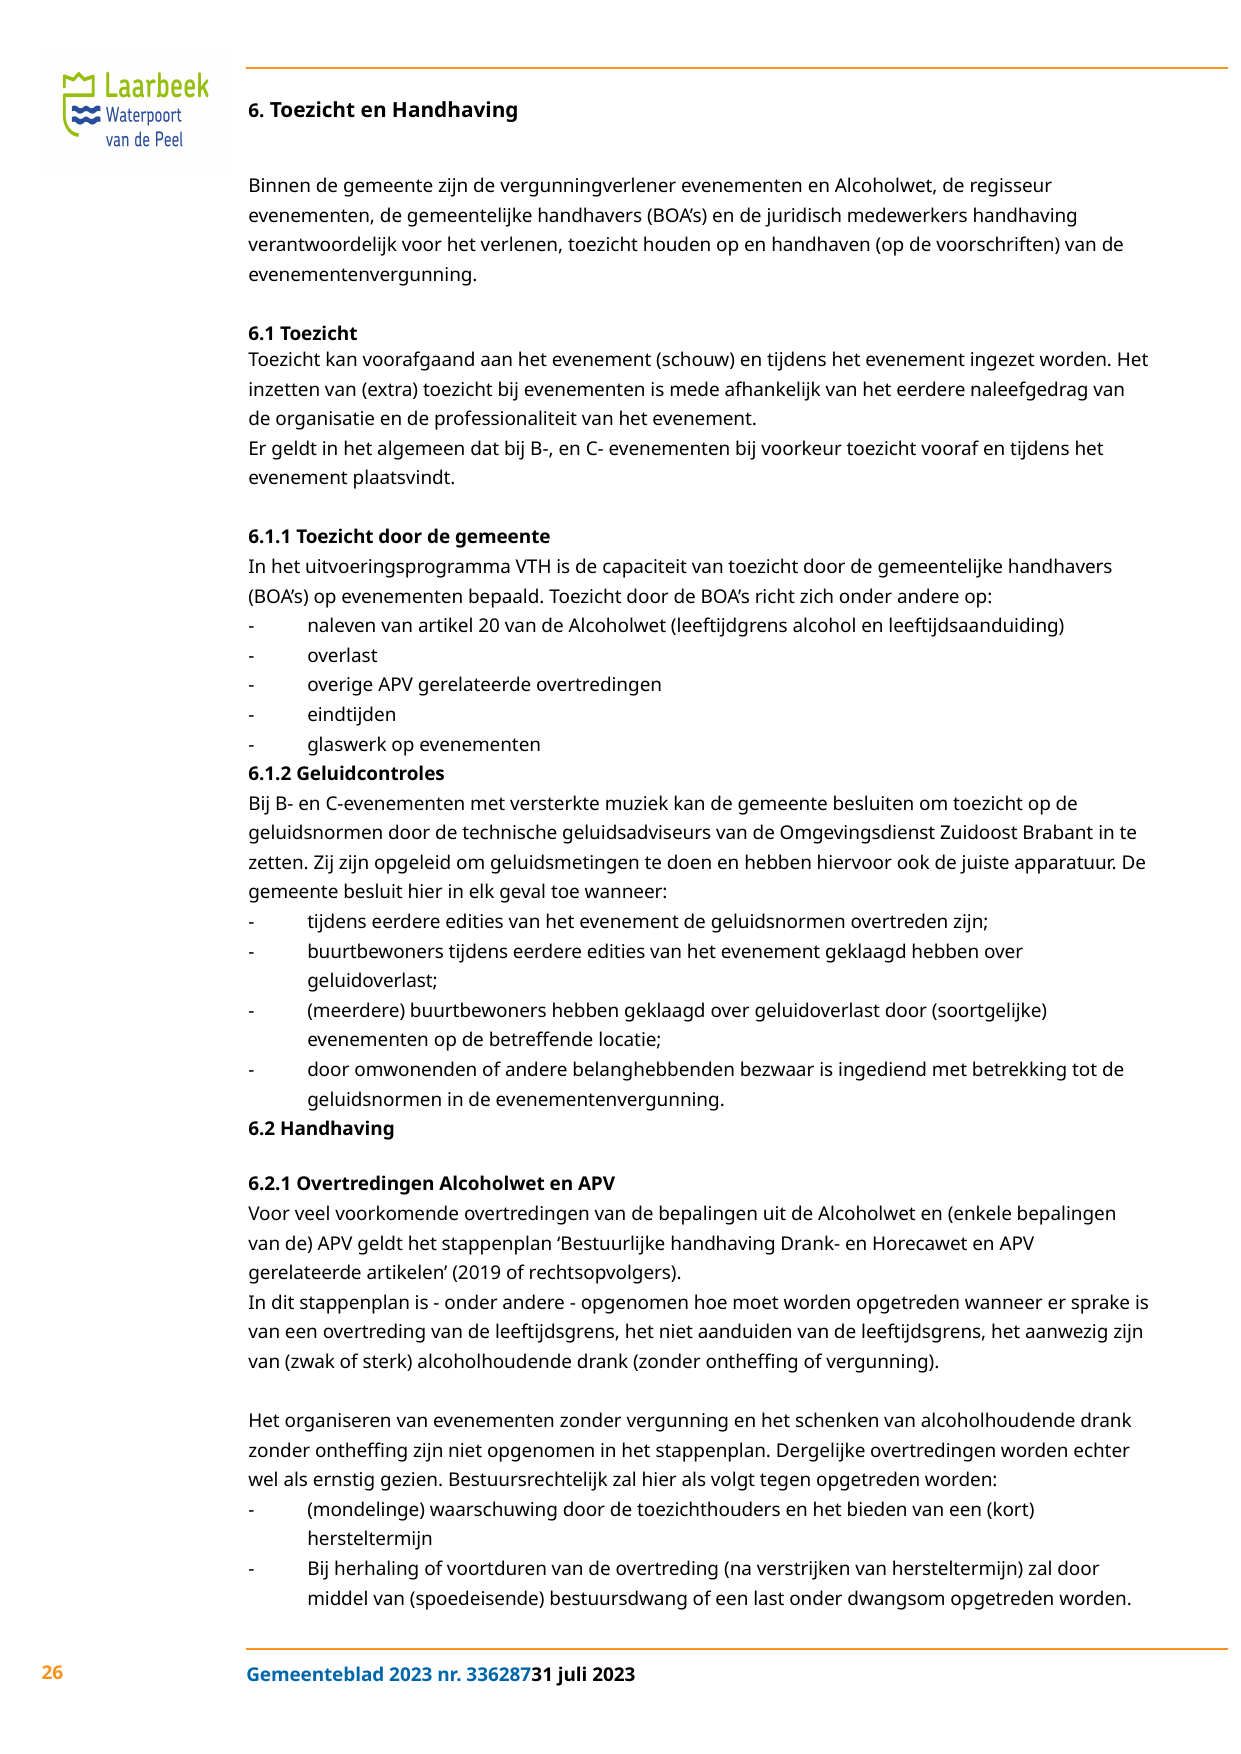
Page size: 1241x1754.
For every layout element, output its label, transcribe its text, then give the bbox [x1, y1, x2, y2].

picture [41, 47, 231, 172]
list overige APV gerelateerde overtredingen [248, 672, 1152, 697]
list (mondelinge) waarschuwing door de toezichthouders en het bieden van een (kort) hersteltermijn [248, 1496, 1152, 1551]
list glaswerk op evenementen [248, 731, 1152, 756]
text 6.1.2 Geluidcontroles [248, 760, 1152, 786]
list eindtijden [248, 701, 1152, 727]
list buurtbewoners tijdens eerdere edities van het evenement geklaagd hebben over geluidoverlast; [248, 938, 1152, 993]
list overlast [248, 642, 1152, 668]
text 6. Toezicht en Handhaving [248, 95, 1152, 123]
text 6.2.1 Overtredingen Alcoholwet en APV [248, 1171, 1152, 1196]
text Bij B- en C-evenementen met versterkte muziek kan de gemeente besluiten om toezicht op de geluidsnormen door de technische geluidsadviseurs van de Omgevingsdienst Zuidoost Brabant in te zetten. Zij zijn opgeleid om geluidsmetingen te doen en hebben hiervoor ook de juiste apparatuur. De gemeente besluit hier in elk geval toe wanneer: [248, 790, 1152, 904]
text In het uitvoeringsprogramma VTH is de capaciteit van toezicht door de gemeentelijke handhavers (BOA’s) op evenementen bepaald. Toezicht door de BOA’s richt zich onder andere op: [248, 553, 1152, 608]
text In dit stappenplan is - onder andere - opgenomen hoe moet worden opgetreden wanneer er sprake is van een overtreding van de leeftijdsgrens, het niet aanduiden van de leeftijdsgrens, het aanwezig zijn van (zwak of sterk) alcoholhoudende drank (zonder ontheffing of vergunning). [248, 1289, 1152, 1374]
list (meerdere) buurtbewoners hebben geklaagd over geluidoverlast door (soortgelijke) evenementen op de betreffende locatie; [248, 997, 1152, 1052]
text Voor veel voorkomende overtredingen van de bepalingen uit de Alcoholwet en (enkele bepalingen van de) APV geldt het stappenplan ‘Bestuurlijke handhaving Drank- en Horecawet en APV gerelateerde artikelen’ (2019 of rechtsopvolgers). [248, 1200, 1152, 1285]
text Toezicht kan voorafgaand aan het evenement (schouw) en tijdens het evenement ingezet worden. Het inzetten van (extra) toezicht bij evenementen is mede afhankelijk van het eerdere naleefgedrag van de organisatie en de professionaliteit van het evenement. [248, 346, 1152, 431]
text 6.2 Handhaving [248, 1115, 1152, 1141]
text Binnen de gemeente zijn de vergunningverlener evenementen en Alcoholwet, de regisseur evenementen, de gemeentelijke handhavers (BOA’s) en de juridisch medewerkers handhaving verantwoordelijk voor het verlenen, toezicht houden op en handhaven (op de voorschriften) van de evenementenvergunning. [248, 172, 1152, 287]
text Er geldt in het algemeen dat bij B-, en C- evenementen bij voorkeur toezicht vooraf en tijdens het evenement plaatsvindt. [248, 435, 1152, 490]
list Bij herhaling of voortduren van de overtreding (na verstrijken van hersteltermijn) zal door middel van (spoedeisende) bestuursdwang of een last onder dwangsom opgetreden worden. [248, 1555, 1152, 1611]
text 6.1.1 Toezicht door de gemeente [248, 524, 1152, 549]
text Het organiseren van evenementen zonder vergunning en het schenken van alcoholhoudende drank zonder ontheffing zijn niet opgenomen in het stappenplan. Dergelijke overtredingen worden echter wel als ernstig gezien. Bestuursrechtelijk zal hier als volgt tegen opgetreden worden: [248, 1407, 1152, 1492]
list naleven van artikel 20 van de Alcoholwet (leeftijdgrens alcohol en leeftijdsaanduiding) [248, 612, 1152, 638]
text 6.1 Toezicht [248, 320, 1152, 346]
list door omwonenden of andere belanghebbenden bezwaar is ingediend met betrekking tot de geluidsnormen in de evenementenvergunning. [248, 1056, 1152, 1111]
list tijdens eerdere edities van het evenement de geluidsnormen overtreden zijn; [248, 908, 1152, 934]
